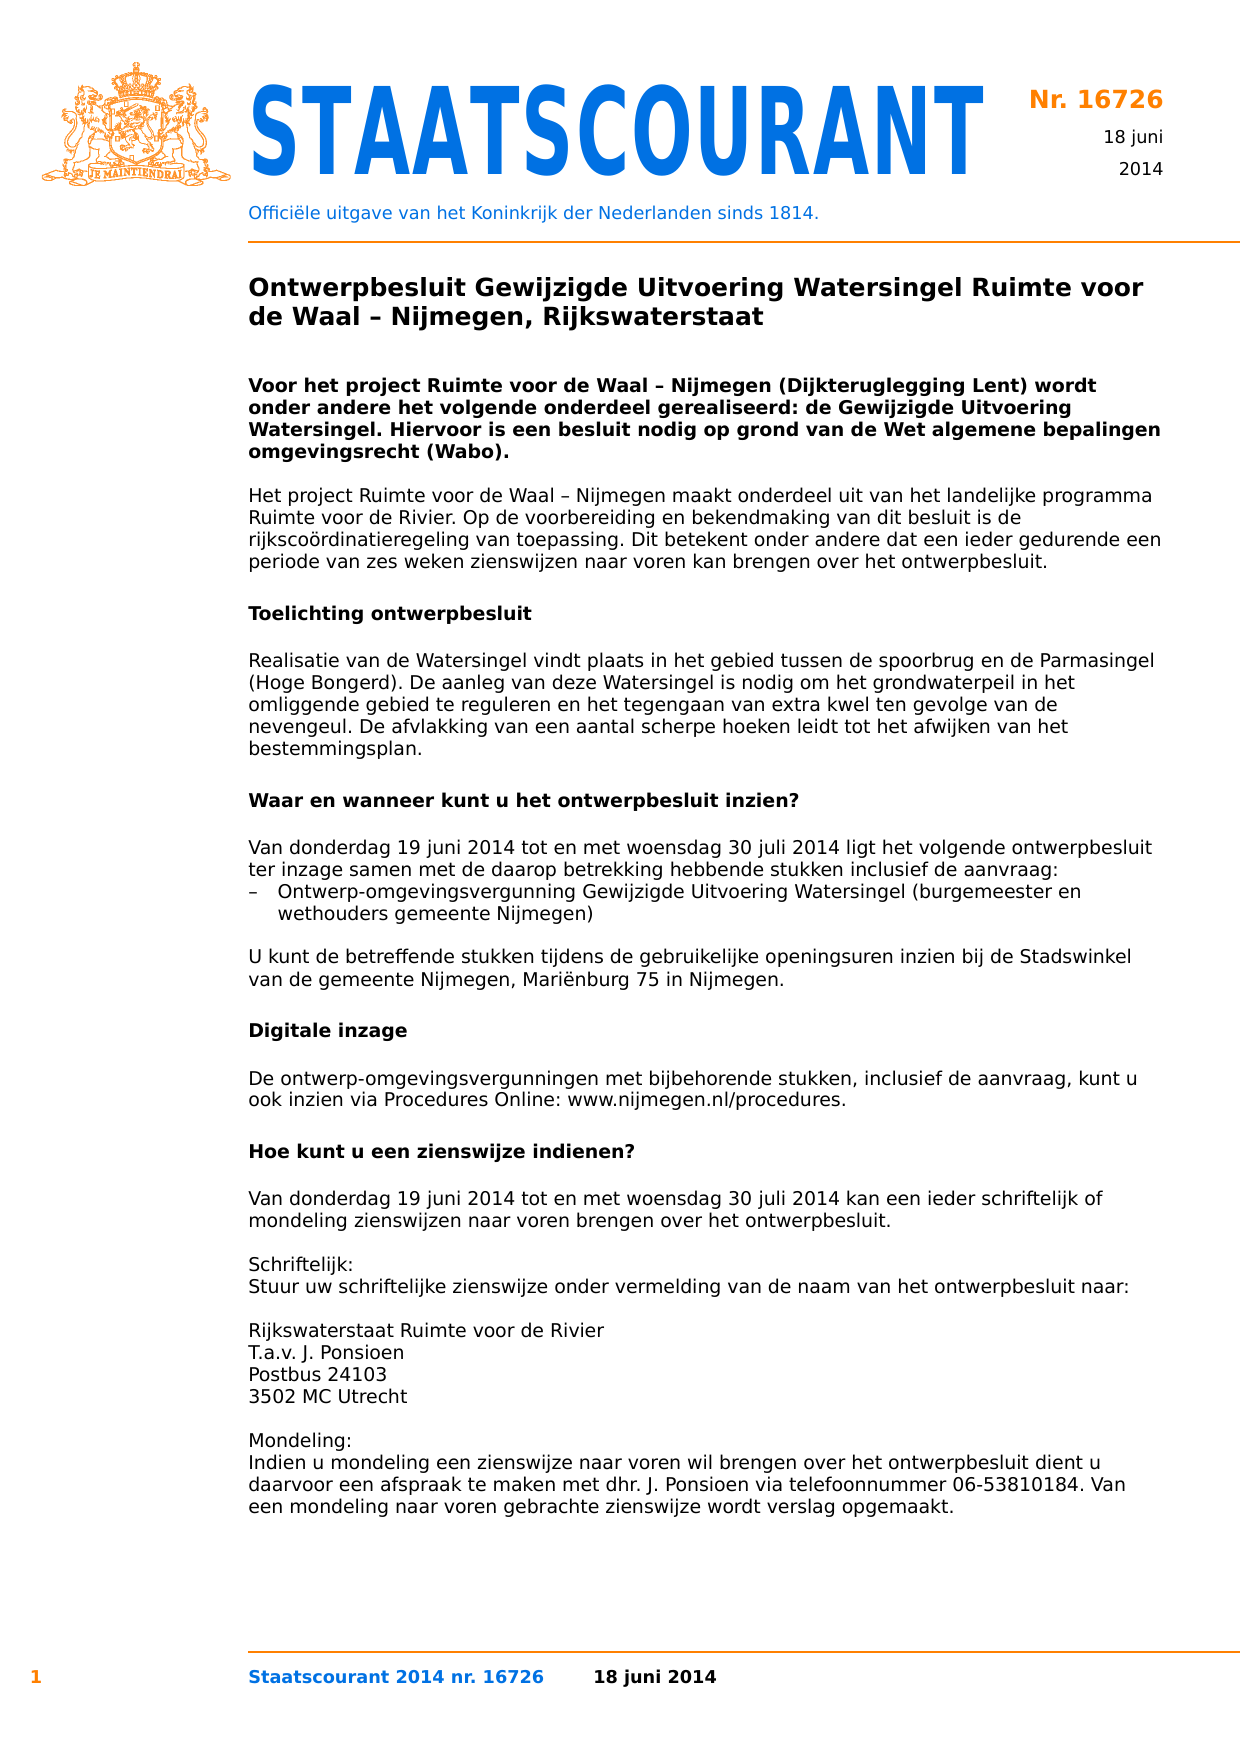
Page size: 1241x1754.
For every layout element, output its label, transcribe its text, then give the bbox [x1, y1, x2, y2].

table_header Nr. 16726 [998, 62, 1240, 121]
subtitle Toelichting ontwerpbesluit [248, 603, 1163, 625]
text 3502 MC Utrecht [248, 1386, 1163, 1408]
text Indien u mondeling een zienswijze naar voren wil brengen over het ontwerpbesluit dient u daarvoor een afspraak te maken met dhr. J. Ponsioen via telefoonnummer 06-53810184. Van een mondeling naar voren gebrachte zienswijze wordt verslag opgemaakt. [248, 1452, 1163, 1518]
subtitle Hoe kunt u een zienswijze indienen? [248, 1141, 1163, 1163]
text Van donderdag 19 juni 2014 tot en met woensdag 30 juli 2014 ligt het volgende ontwerpbesluit ter inzage samen met de daarop betrekking hebbende stukken inclusief de aanvraag: [248, 837, 1163, 881]
picture [41, 62, 231, 186]
table_header [25, 62, 248, 241]
table_cell Officiële uitgave van het Koninkrijk der Nederlanden sinds 1814. [248, 203, 1240, 241]
text Voor het project Ruimte voor de Waal – Nijmegen (Dijkteruglegging Lent) wordt onder andere het volgende onderdeel gerealiseerd: de Gewijzigde Uitvoering Watersingel. Hiervoor is een besluit nodig op grond van de Wet algemene bepalingen omgevingsrecht (Wabo). [248, 375, 1163, 463]
text Rijkswaterstaat Ruimte voor de Rivier [248, 1320, 1163, 1342]
subtitle Digitale inzage [248, 1020, 1163, 1042]
text Stuur uw schriftelijke zienswijze onder vermelding van de naam van het ontwerpbesluit naar: [248, 1276, 1163, 1298]
text Van donderdag 19 juni 2014 tot en met woensdag 30 juli 2014 kan een ieder schriftelijk of mondeling zienswijzen naar voren brengen over het ontwerpbesluit. [248, 1188, 1163, 1232]
table_cell 2014 [998, 153, 1240, 203]
table_header STAATSCOURANT [248, 62, 998, 203]
text T.a.v. J. Ponsioen [248, 1342, 1163, 1364]
text Het project Ruimte voor de Waal – Nijmegen maakt onderdeel uit van het landelijke programma Ruimte voor de Rivier. Op de voorbereiding en bekendmaking van dit besluit is de rijkscoördinatieregeling van toepassing. Dit betekent onder andere dat een ieder gedurende een periode van zes weken zienswijzen naar voren kan brengen over het ontwerpbesluit. [248, 485, 1163, 573]
text Mondeling: [248, 1430, 1163, 1452]
table_cell 18 juni [998, 121, 1240, 153]
text De ontwerp-omgevingsvergunningen met bijbehorende stukken, inclusief de aanvraag, kunt u ook inzien via Procedures Online: www.nijmegen.nl/procedures. [248, 1067, 1163, 1111]
text Schriftelijk: [248, 1254, 1163, 1276]
text – Ontwerp-omgevingsvergunning Gewijzigde Uitvoering Watersingel (burgemeester en wethouders gemeente Nijmegen) [248, 881, 1163, 924]
subtitle Waar en wanneer kunt u het ontwerpbesluit inzien? [248, 790, 1163, 812]
text Realisatie van de Watersingel vindt plaats in het gebied tussen de spoorbrug en de Parmasingel (Hoge Bongerd). De aanleg van deze Watersingel is nodig om het grondwaterpeil in het omliggende gebied te reguleren en het tegengaan van extra kwel ten gevolge van de nevengeul. De afvlakking van een aantal scherpe hoeken leidt tot het afwijken van het bestemmingsplan. [248, 650, 1163, 760]
text Postbus 24103 [248, 1364, 1163, 1386]
subtitle Ontwerpbesluit Gewijzigde Uitvoering Watersingel Ruimte voor de Waal – Nijmegen, Rijkswaterstaat [248, 273, 1163, 331]
text U kunt de betreffende stukken tijdens de gebruikelijke openingsuren inzien bij de Stadswinkel van de gemeente Nijmegen, Mariënburg 75 in Nijmegen. [248, 946, 1163, 990]
